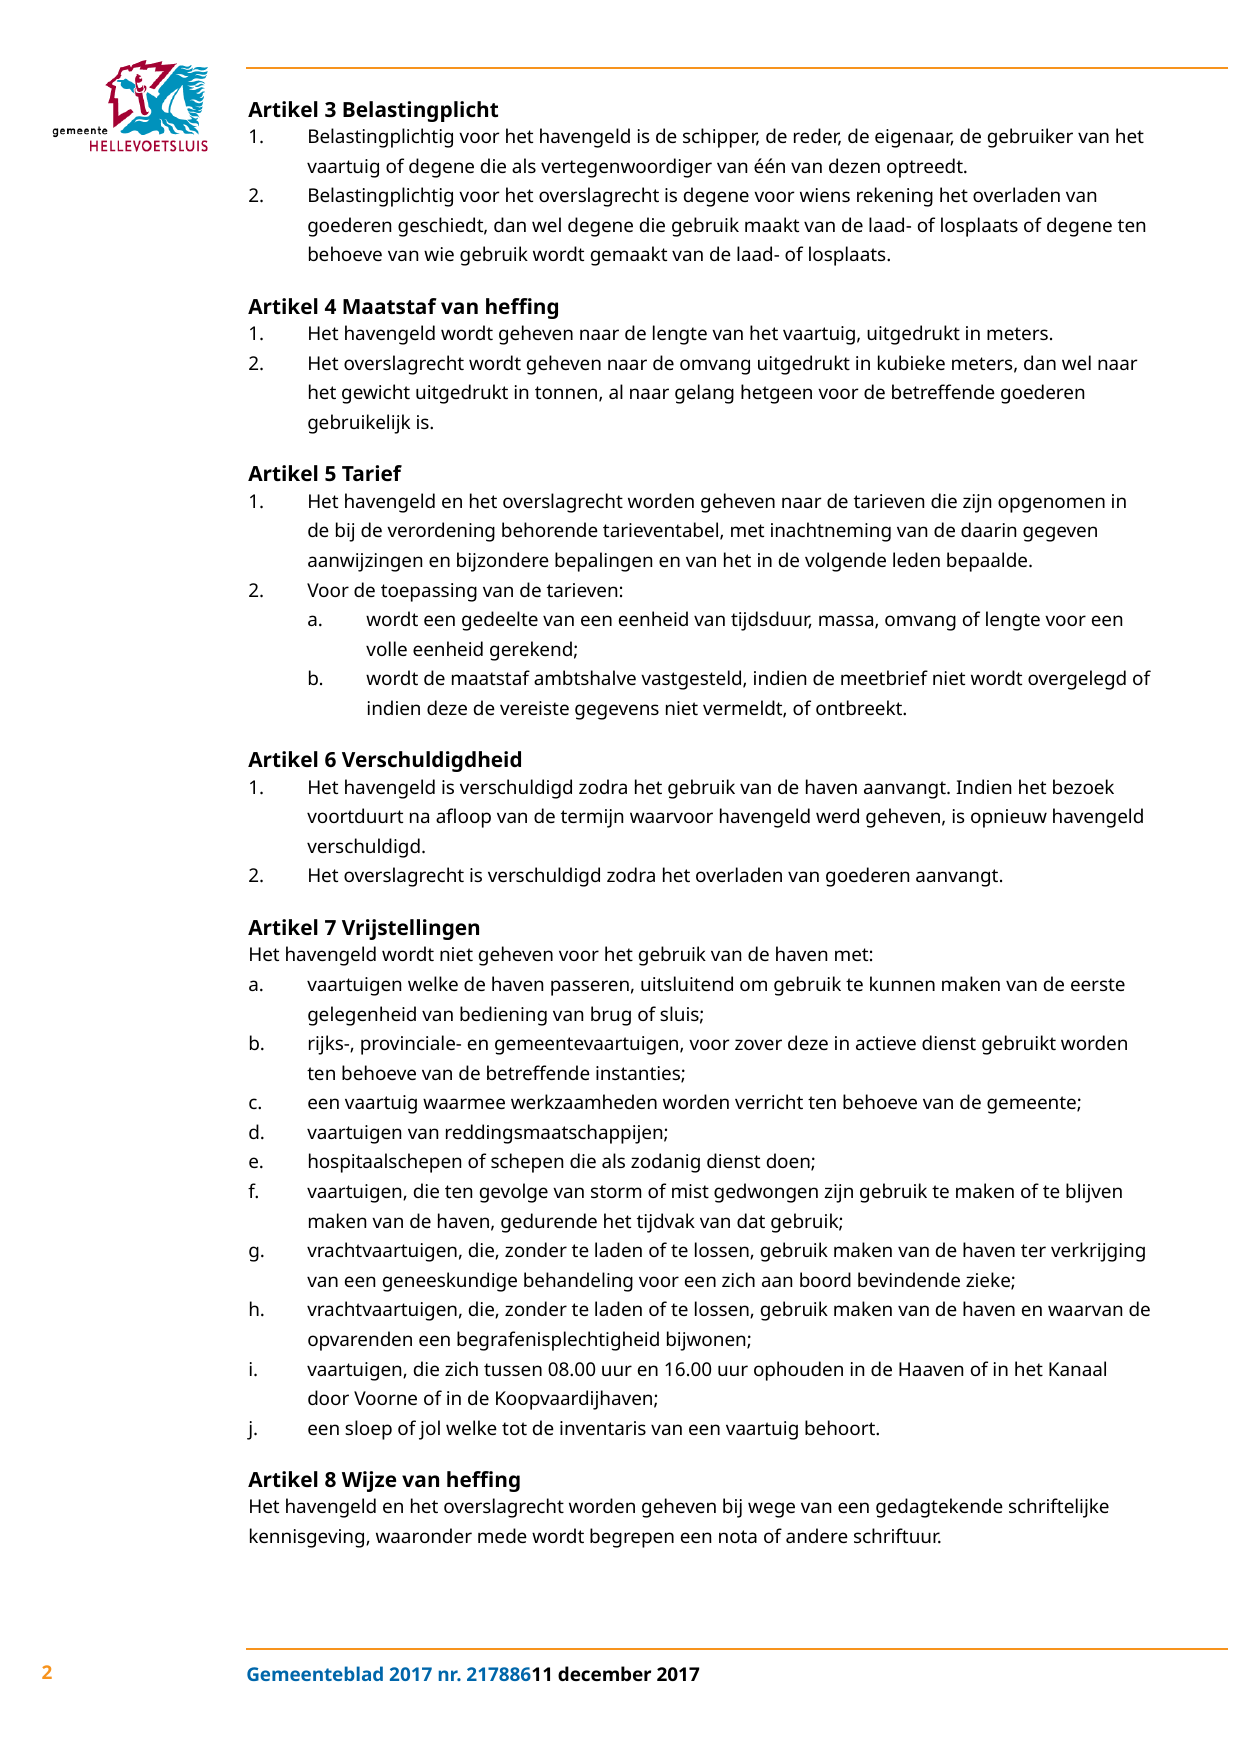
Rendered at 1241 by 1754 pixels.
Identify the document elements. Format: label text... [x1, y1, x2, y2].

list Het havengeld en het overslagrecht worden geheven naar de tarieven die zijn opgenomen in de bij de verordening behorende tarieventabel, met inachtneming van de daarin gegeven aanwijzingen en bijzondere bepalingen en van het in de volgende leden bepaalde. [248, 488, 1152, 573]
list een sloep of jol welke tot de inventaris van een vaartuig behoort. [248, 1415, 1152, 1441]
list een vaartuig waarmee werkzaamheden worden verricht ten behoeve van de gemeente; [248, 1089, 1152, 1115]
text Het havengeld en het overslagrecht worden geheven bij wege van een gedagtekende schriftelijke kennisgeving, waaronder mede wordt begrepen een nota of andere schriftuur. [248, 1494, 1152, 1549]
list vrachtvaartuigen, die, zonder te laden of te lossen, gebruik maken van de haven ter verkrijging van een geneeskundige behandeling voor een zich aan boord bevindende zieke; [248, 1237, 1152, 1293]
list vaartuigen van reddingsmaatschappijen; [248, 1119, 1152, 1145]
list Het overslagrecht is verschuldigd zodra het overladen van goederen aanvangt. [248, 863, 1152, 888]
list Het havengeld is verschuldigd zodra het gebruik van de haven aanvangt. Indien het bezoek voortduurt na afloop van de termijn waarvoor havengeld werd geheven, is opnieuw havengeld verschuldigd. [248, 774, 1152, 859]
list vaartuigen, die ten gevolge van storm of mist gedwongen zijn gebruik te maken of te blijven maken van de haven, gedurende het tijdvak van dat gebruik; [248, 1178, 1152, 1233]
picture [41, 47, 231, 172]
list vrachtvaartuigen, die, zonder te laden of te lossen, gebruik maken van de haven en waarvan de opvarenden een begrafenisplechtigheid bijwonen; [248, 1297, 1152, 1352]
text Artikel 5 Tarief [248, 459, 1152, 488]
list hospitaalschepen of schepen die als zodanig dienst doen; [248, 1149, 1152, 1174]
list vaartuigen welke de haven passeren, uitsluitend om gebruik te kunnen maken van de eerste gelegenheid van bediening van brug of sluis; [248, 971, 1152, 1026]
text Artikel 8 Wijze van heffing [248, 1465, 1152, 1494]
text Artikel 3 Belastingplicht [248, 95, 1152, 123]
list wordt een gedeelte van een eenheid van tijdsduur, massa, omvang of lengte voor een volle eenheid gerekend; [307, 606, 1152, 662]
list Belastingplichtig voor het havengeld is de schipper, de reder, de eigenaar, de gebruiker van het vaartuig of degene die als vertegenwoordiger van één van dezen optreedt. [248, 123, 1152, 178]
text Het havengeld wordt niet geheven voor het gebruik van de haven met: [248, 942, 1152, 967]
text Artikel 6 Verschuldigdheid [248, 746, 1152, 774]
list Belastingplichtig voor het overslagrecht is degene voor wiens rekening het overladen van goederen geschiedt, dan wel degene die gebruik maakt van de laad- of losplaats of degene ten behoeve van wie gebruik wordt gemaakt van de laad- of losplaats. [248, 182, 1152, 267]
list Het havengeld wordt geheven naar de lengte van het vaartuig, uitgedrukt in meters. [248, 320, 1152, 346]
text Artikel 4 Maatstaf van heffing [248, 292, 1152, 320]
list wordt de maatstaf ambtshalve vastgesteld, indien de meetbrief niet wordt overgelegd of indien deze de vereiste gegevens niet vermeldt, of ontbreekt. [307, 666, 1152, 721]
list Voor de toepassing van de tarieven: [248, 577, 1152, 602]
list vaartuigen, die zich tussen 08.00 uur en 16.00 uur ophouden in de Haaven of in het Kanaal door Voorne of in de Koopvaardijhaven; [248, 1356, 1152, 1411]
list rijks-, provinciale- en gemeentevaartuigen, voor zover deze in actieve dienst gebruikt worden ten behoeve van de betreffende instanties; [248, 1030, 1152, 1086]
list Het overslagrecht wordt geheven naar de omvang uitgedrukt in kubieke meters, dan wel naar het gewicht uitgedrukt in tonnen, al naar gelang hetgeen voor de betreffende goederen gebruikelijk is. [248, 350, 1152, 435]
text Artikel 7 Vrijstellingen [248, 913, 1152, 942]
